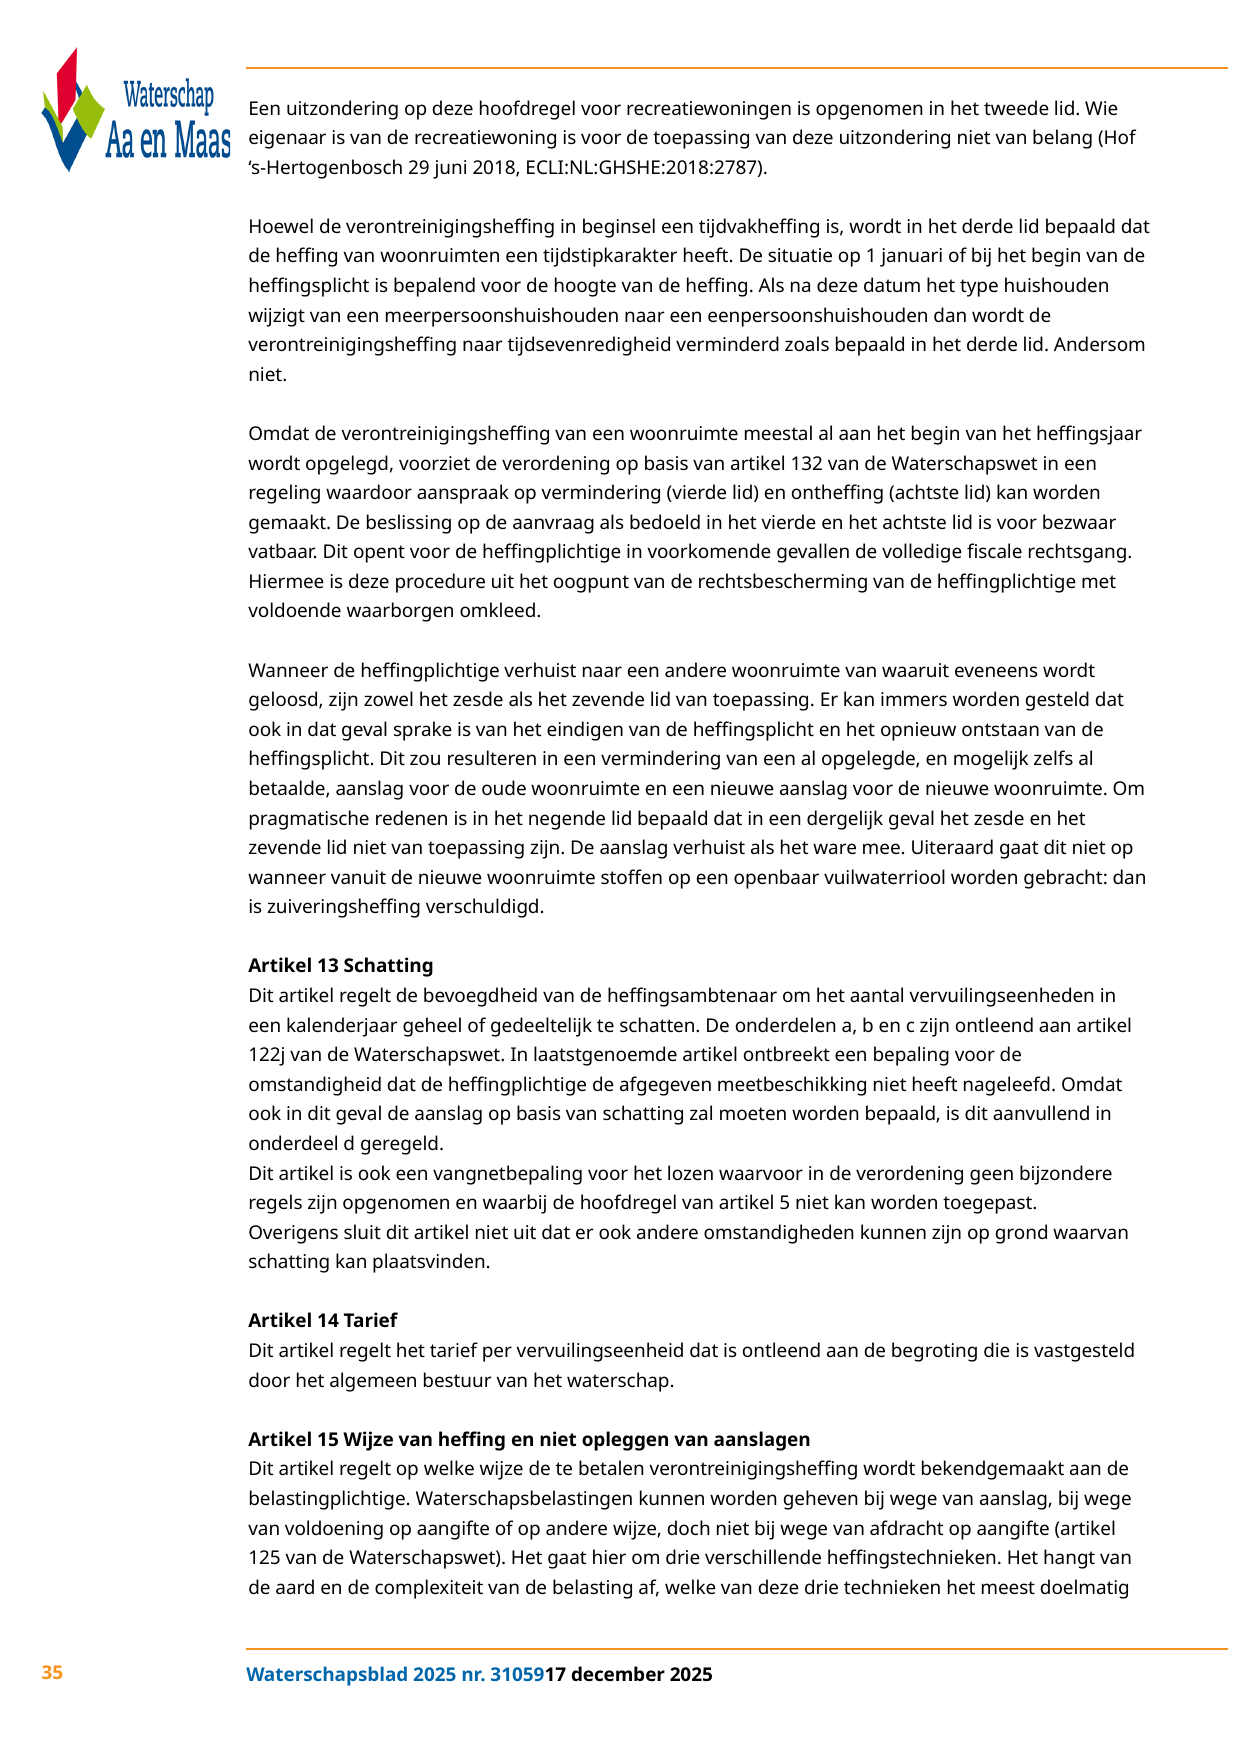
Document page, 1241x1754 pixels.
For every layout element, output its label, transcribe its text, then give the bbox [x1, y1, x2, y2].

text Hoewel de verontreinigingsheffing in beginsel een tijdvakheffing is, wordt in het derde lid bepaald dat de heffing van woonruimten een tijdstipkarakter heeft. De situatie op 1 januari of bij het begin van de heffingsplicht is bepalend voor de hoogte van de heffing. Als na deze datum het type huishouden wijzigt van een meerpersoonshuishouden naar een eenpersoonshuishouden dan wordt de verontreinigingsheffing naar tijdsevenredigheid verminderd zoals bepaald in het derde lid. Andersom niet. [248, 213, 1152, 387]
picture [41, 47, 231, 172]
text Omdat de verontreinigingsheffing van een woonruimte meestal al aan het begin van het heffingsjaar wordt opgelegd, voorziet de verordening op basis van artikel 132 van de Waterschapswet in een regeling waardoor aanspraak op vermindering (vierde lid) en ontheffing (achtste lid) kan worden gemaakt. De beslissing op de aanvraag als bedoeld in het vierde en het achtste lid is voor bezwaar vatbaar. Dit opent voor de heffingplichtige in voorkomende gevallen de volledige fiscale rechtsgang. Hiermee is deze procedure uit het oogpunt van de rechtsbescherming van de heffingplichtige met voldoende waarborgen omkleed. [248, 420, 1152, 623]
text Overigens sluit dit artikel niet uit dat er ook andere omstandigheden kunnen zijn op grond waarvan schatting kan plaatsvinden. [248, 1219, 1152, 1274]
text Dit artikel regelt op welke wijze de te betalen verontreinigingsheffing wordt bekendgemaakt aan de belastingplichtige. Waterschapsbelastingen kunnen worden geheven bij wege van aanslag, bij wege van voldoening op aangifte of op andere wijze, doch niet bij wege van afdracht op aangifte (artikel 125 van de Waterschapswet). Het gaat hier om drie verschillende heffingstechnieken. Het hangt van de aard en de complexiteit van de belasting af, welke van deze drie technieken het meest doelmatig [248, 1456, 1152, 1600]
text Dit artikel regelt het tarief per vervuilingseenheid dat is ontleend aan de begroting die is vastgesteld door het algemeen bestuur van het waterschap. [248, 1337, 1152, 1393]
text Artikel 13 Schatting [248, 953, 1152, 978]
text Artikel 15 Wijze van heffing en niet opleggen van aanslagen [248, 1426, 1152, 1452]
text Wanneer de heffingplichtige verhuist naar een andere woonruimte van waaruit eveneens wordt geloosd, zijn zowel het zesde als het zevende lid van toepassing. Er kan immers worden gesteld dat ook in dat geval sprake is van het eindigen van de heffingsplicht en het opnieuw ontstaan van de heffingsplicht. Dit zou resulteren in een vermindering van een al opgelegde, en mogelijk zelfs al betaalde, aanslag voor de oude woonruimte en een nieuwe aanslag voor de nieuwe woonruimte. Om pragmatische redenen is in het negende lid bepaald dat in een dergelijk geval het zesde en het zevende lid niet van toepassing zijn. De aanslag verhuist als het ware mee. Uiteraard gaat dit niet op wanneer vanuit de nieuwe woonruimte stoffen op een openbaar vuilwaterriool worden gebracht: dan is zuiveringsheffing verschuldigd. [248, 657, 1152, 919]
text Dit artikel regelt de bevoegdheid van de heffingsambtenaar om het aantal vervuilingseenheden in een kalenderjaar geheel of gedeeltelijk te schatten. De onderdelen a, b en c zijn ontleend aan artikel 122j van de Waterschapswet. In laatstgenoemde artikel ontbreekt een bepaling voor de omstandigheid dat de heffingplichtige de afgegeven meetbeschikking niet heeft nageleefd. Omdat ook in dit geval de aanslag op basis van schatting zal moeten worden bepaald, is dit aanvullend in onderdeel d geregeld. [248, 982, 1152, 1156]
text Artikel 14 Tarief [248, 1308, 1152, 1333]
text Dit artikel is ook een vangnetbepaling voor het lozen waarvoor in de verordening geen bijzondere regels zijn opgenomen en waarbij de hoofdregel van artikel 5 niet kan worden toegepast. [248, 1160, 1152, 1215]
text Een uitzondering op deze hoofdregel voor recreatiewoningen is opgenomen in het tweede lid. Wie eigenaar is van de recreatiewoning is voor de toepassing van deze uitzondering niet van belang (Hof ‘s-Hertogenbosch 29 juni 2018, ECLI:NL:GHSHE:2018:2787). [248, 95, 1152, 180]
